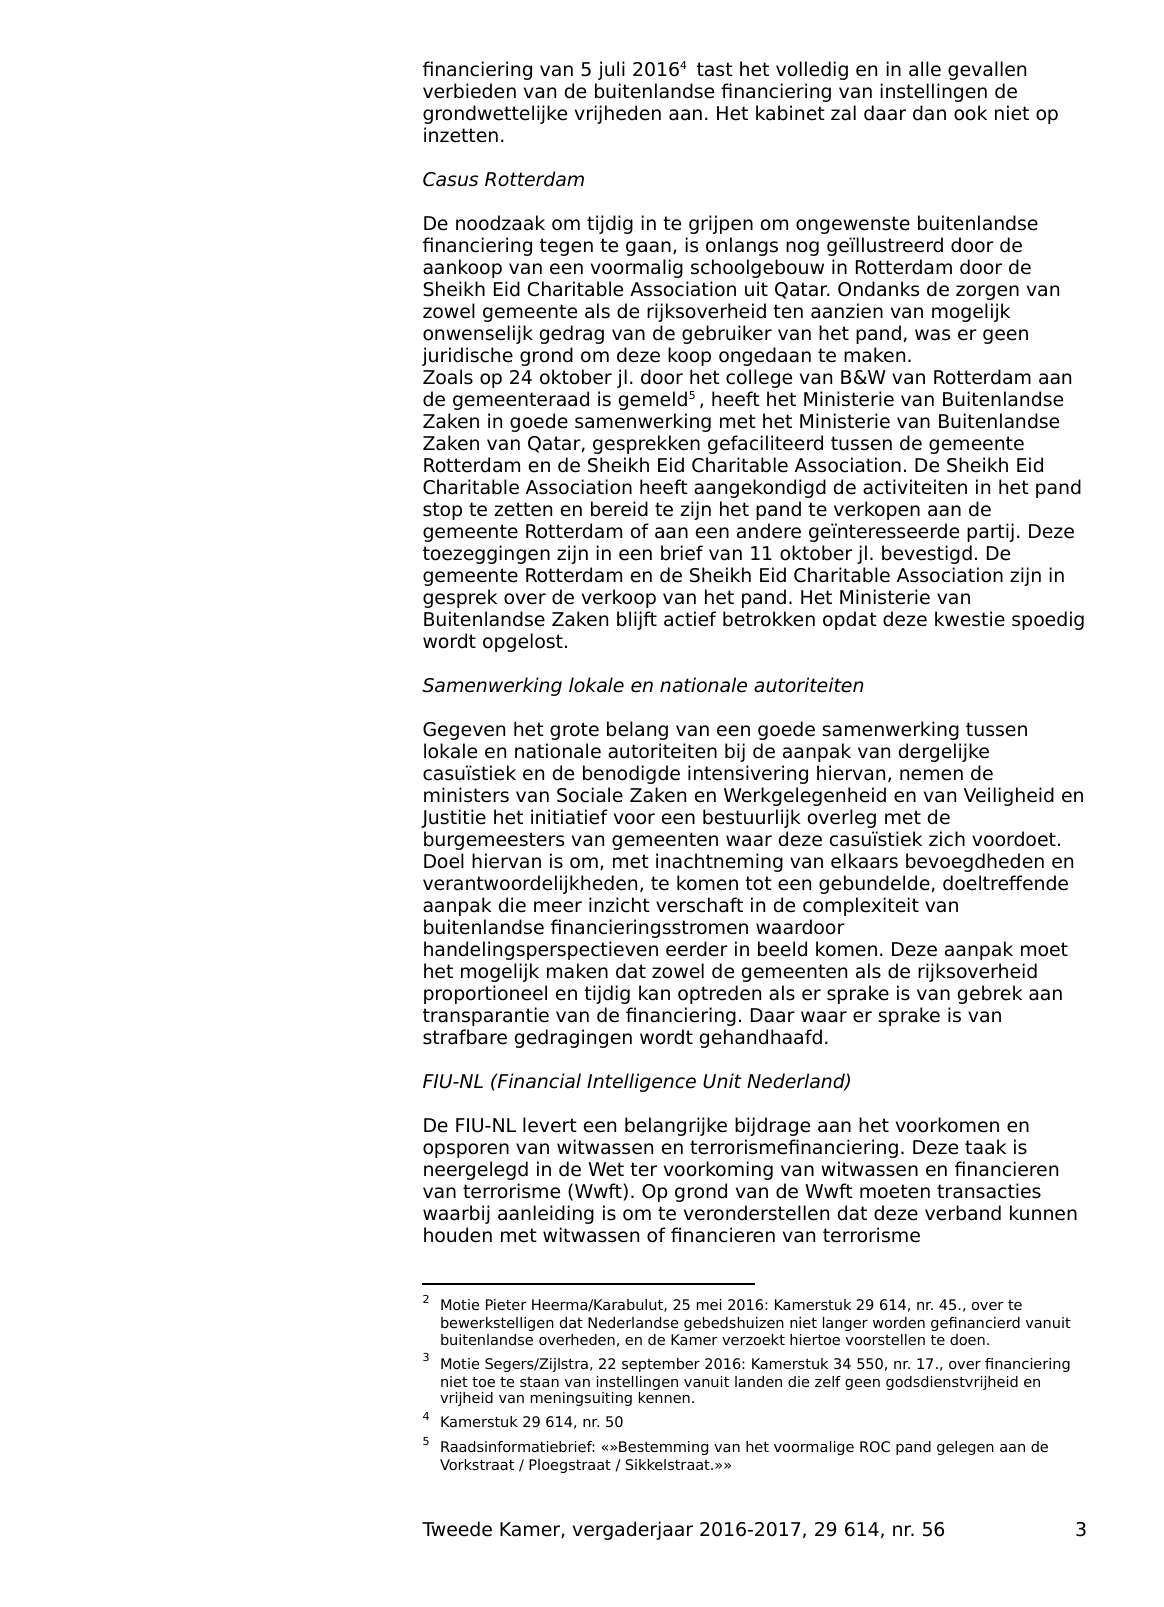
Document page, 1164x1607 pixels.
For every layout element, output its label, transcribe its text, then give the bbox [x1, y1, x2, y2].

subtitle FIU-NL (Financial Intelligence Unit Nederland) [422, 1071, 1087, 1093]
text Zoals op 24 oktober jl. door het college van B&W van Rotterdam aan de gemeenteraad is gemeld, heeft het Ministerie van Buitenlandse Zaken in goede samenwerking met het Ministerie van Buitenlandse Zaken van Qatar, gesprekken gefaciliteerd tussen de gemeente Rotterdam en de Sheikh Eid Charitable Association. De Sheikh Eid Charitable Association heeft aangekondigd de activiteiten in het pand stop te zetten en bereid te zijn het pand te verkopen aan de gemeente Rotterdam of aan een andere geïnteresseerde partij. Deze toezeggingen zijn in een brief van 11 oktober jl. bevestigd. De gemeente Rotterdam en de Sheikh Eid Charitable Association zijn in gesprek over de verkoop van het pand. Het Ministerie van Buitenlandse Zaken blijft actief betrokken opdat deze kwestie spoedig wordt opgelost. [422, 367, 1087, 653]
text De noodzaak om tijdig in te grijpen om ongewenste buitenlandse financiering tegen te gaan, is onlangs nog geïllustreerd door de aankoop van een voormalig schoolgebouw in Rotterdam door de Sheikh Eid Charitable Association uit Qatar. Ondanks de zorgen van zowel gemeente als de rijksoverheid ten aanzien van mogelijk onwenselijk gedrag van de gebruiker van het pand, was er geen juridische grond om deze koop ongedaan te maken. [422, 213, 1087, 367]
text Motie Pieter Heerma/Karabulut, 25 mei 2016: Kamerstuk 29 614, nr. 45., over te bewerkstelligen dat Nederlandse gebedshuizen niet langer worden gefinancierd vanuit buitenlandse overheden, en de Kamer verzoekt hiertoe voorstellen te doen. [422, 1293, 1087, 1349]
text financiering van 5 juli 2016 tast het volledig en in alle gevallen verbieden van de buitenlandse financiering van instellingen de grondwettelijke vrijheden aan. Het kabinet zal daar dan ook niet op inzetten. [422, 59, 1087, 147]
text Raadsinformatiebrief: «»Bestemming van het voormalige ROC pand gelegen aan de Vorkstraat / Ploegstraat / Sikkelstraat.»» [422, 1435, 1087, 1474]
text Motie Segers/Zijlstra, 22 september 2016: Kamerstuk 34 550, nr. 17., over financiering niet toe te staan van instellingen vanuit landen die zelf geen godsdienstvrijheid en vrijheid van meningsuiting kennen. [422, 1352, 1087, 1407]
subtitle Samenwerking lokale en nationale autoriteiten [422, 675, 1087, 697]
text Kamerstuk 29 614, nr. 50 [422, 1410, 1087, 1432]
text De FIU-NL levert een belangrijke bijdrage aan het voorkomen en opsporen van witwassen en terrorismefinanciering. Deze taak is neergelegd in de Wet ter voorkoming van witwassen en financieren van terrorisme (Wwft). Op grond van de Wwft moeten transacties waarbij aanleiding is om te veronderstellen dat deze verband kunnen houden met witwassen of financieren van terrorisme [422, 1115, 1087, 1247]
text Gegeven het grote belang van een goede samenwerking tussen lokale en nationale autoriteiten bij de aanpak van dergelijke casuïstiek en de benodigde intensivering hiervan, nemen de ministers van Sociale Zaken en Werkgelegenheid en van Veiligheid en Justitie het initiatief voor een bestuurlijk overleg met de burgemeesters van gemeenten waar deze casuïstiek zich voordoet. Doel hiervan is om, met inachtneming van elkaars bevoegdheden en verantwoordelijkheden, te komen tot een gebundelde, doeltreffende aanpak die meer inzicht verschaft in de complexiteit van buitenlandse financieringsstromen waardoor handelingsperspectieven eerder in beeld komen. Deze aanpak moet het mogelijk maken dat zowel de gemeenten als de rijksoverheid proportioneel en tijdig kan optreden als er sprake is van gebrek aan transparantie van de financiering. Daar waar er sprake is van strafbare gedragingen wordt gehandhaafd. [422, 719, 1087, 1049]
subtitle Casus Rotterdam [422, 169, 1087, 191]
